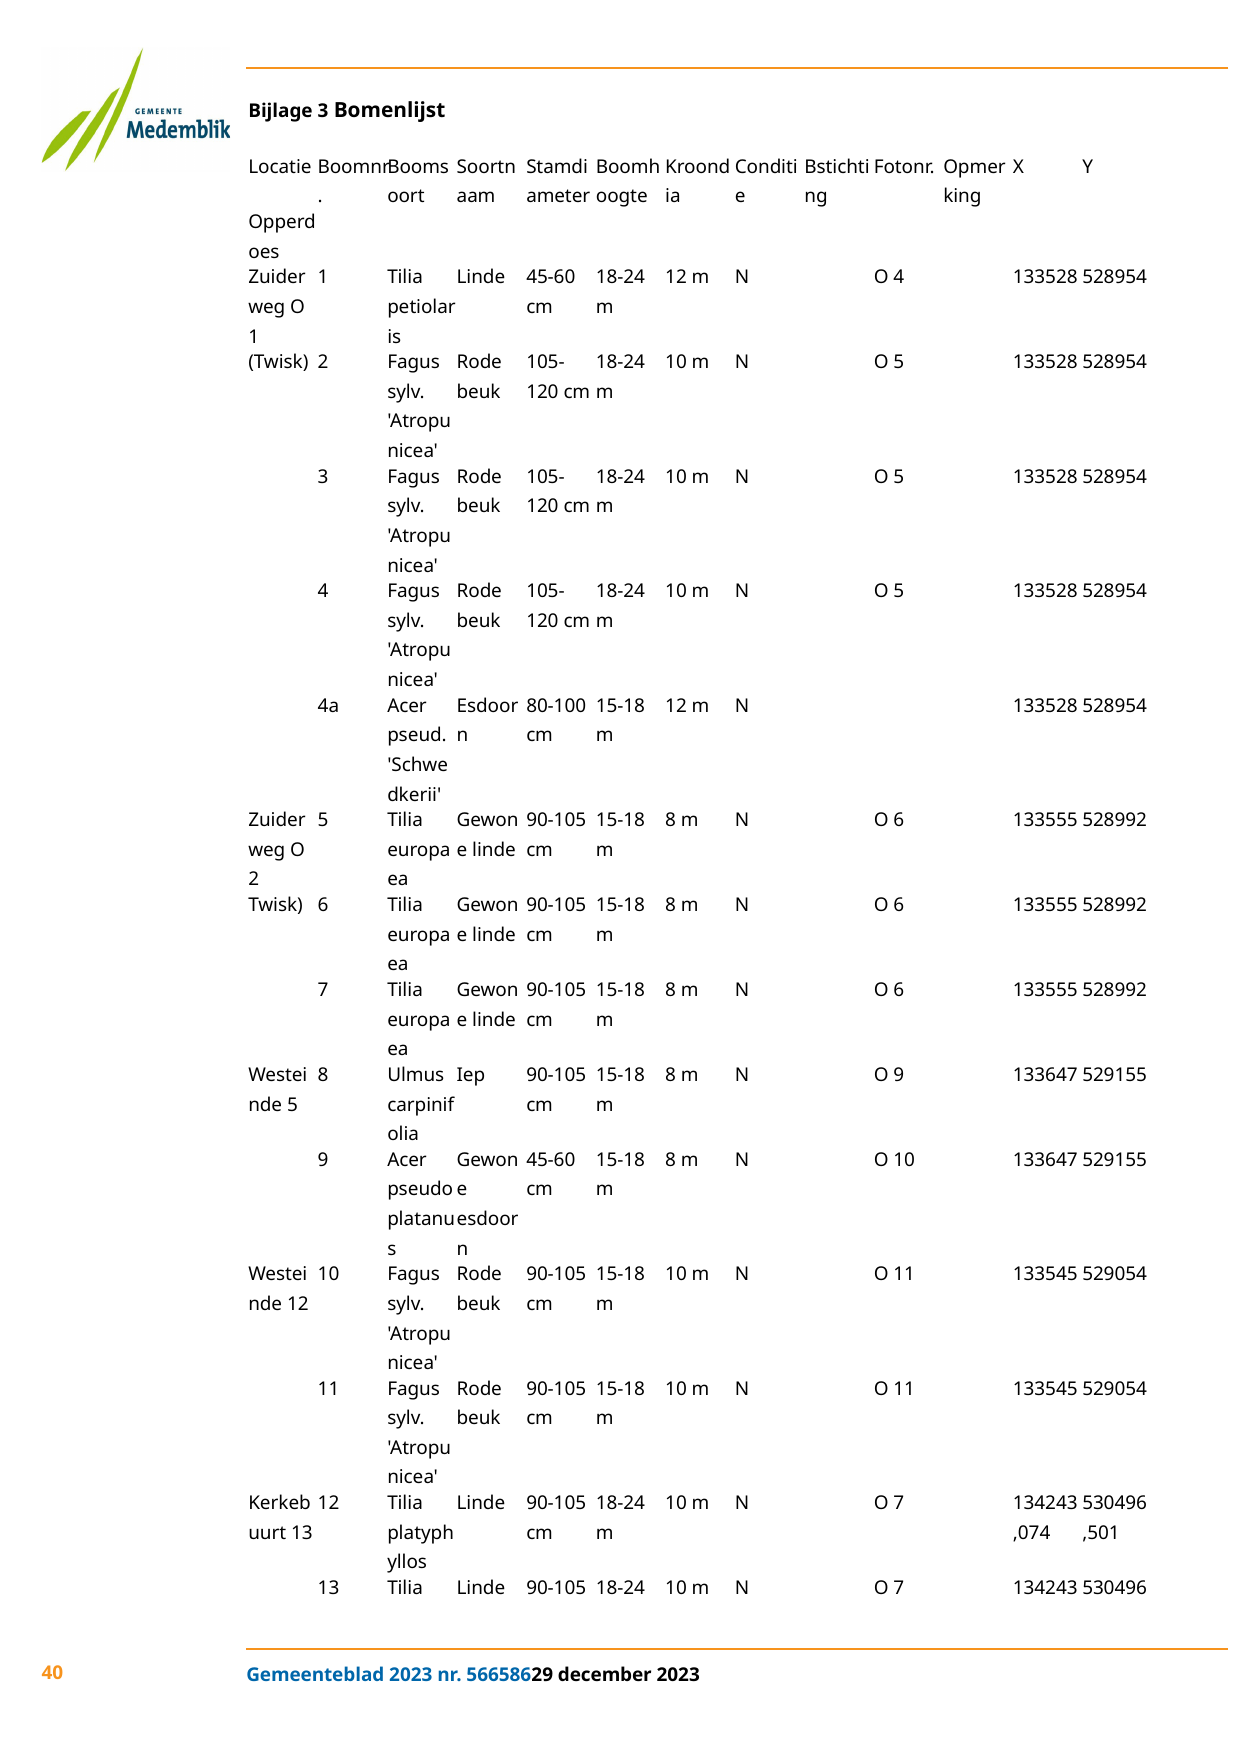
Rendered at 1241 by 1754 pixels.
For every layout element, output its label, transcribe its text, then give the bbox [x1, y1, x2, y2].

table_cell [735, 208, 804, 264]
table_cell 528954 [1082, 692, 1152, 806]
table_cell 1 [318, 264, 387, 348]
table_cell (Twisk) [248, 349, 317, 463]
table_cell [804, 976, 873, 1061]
table_cell Fagus sylv. 'Atropunicea' [387, 1261, 456, 1375]
table_cell 13 [318, 1574, 387, 1600]
table_cell [804, 349, 873, 463]
table_cell Zuiderweg O 1 [248, 264, 317, 348]
table_cell O 6 [874, 976, 943, 1061]
table_cell Linde [456, 264, 526, 348]
table_cell Opperdoes [248, 208, 317, 264]
table_cell [1013, 208, 1082, 264]
table_cell 529155 [1082, 1146, 1152, 1261]
table_cell 10 [318, 1261, 387, 1375]
table_cell 5 [318, 806, 387, 891]
table_cell [318, 208, 387, 264]
table_cell [804, 1146, 873, 1261]
table_cell 529054 [1082, 1375, 1152, 1489]
table_cell [804, 1574, 873, 1600]
table_cell 529155 [1082, 1061, 1152, 1146]
table_cell 530496 [1082, 1574, 1152, 1600]
table_cell [943, 1061, 1013, 1146]
table_cell 90-105 cm [526, 891, 596, 976]
table_header Boomsoort [387, 153, 456, 208]
table_cell Gewone esdoorn [456, 1146, 526, 1261]
table_cell O 5 [874, 463, 943, 577]
table_cell N [735, 1574, 804, 1600]
table_cell 9 [318, 1146, 387, 1261]
table_cell 18-24 m [596, 349, 665, 463]
table_cell 15-18 m [596, 1146, 665, 1261]
table_cell [526, 208, 596, 264]
table_cell Linde [456, 1490, 526, 1574]
table_cell Tilia europaea [387, 806, 456, 891]
table_cell 18-24 m [596, 264, 665, 348]
table_cell N [735, 1375, 804, 1489]
table_header Locatie [248, 153, 317, 208]
table_cell 18-24 [596, 1574, 665, 1600]
table_cell [248, 692, 317, 806]
table_cell N [735, 264, 804, 348]
table_cell 10 m [665, 578, 734, 692]
table_cell O 11 [874, 1375, 943, 1489]
table_cell 528954 [1082, 349, 1152, 463]
table_cell [665, 208, 734, 264]
table_cell 2 [318, 349, 387, 463]
table_cell O 7 [874, 1574, 943, 1600]
table_cell 133545 [1013, 1375, 1082, 1489]
table_cell [943, 349, 1013, 463]
table_cell N [735, 463, 804, 577]
table_cell [1082, 208, 1152, 264]
table_cell 90-105 [526, 1574, 596, 1600]
table_cell Rode beuk [456, 1375, 526, 1489]
table_cell 4 [318, 578, 387, 692]
table_cell Tilia europaea [387, 976, 456, 1061]
table_cell O 11 [874, 1261, 943, 1375]
table_cell [943, 578, 1013, 692]
table_cell N [735, 578, 804, 692]
table_cell [456, 208, 526, 264]
table_cell 133528 [1013, 349, 1082, 463]
table_cell Fagus sylv. 'Atropunicea' [387, 1375, 456, 1489]
table_cell Rode beuk [456, 578, 526, 692]
table_cell 90-105 cm [526, 806, 596, 891]
table_cell [943, 1375, 1013, 1489]
table_cell Tilia platyphyllos [387, 1490, 456, 1574]
table_cell [804, 264, 873, 348]
table_cell Acer pseudoplatanus [387, 1146, 456, 1261]
table_cell [804, 208, 873, 264]
table_cell [804, 692, 873, 806]
table_cell 528992 [1082, 976, 1152, 1061]
table_cell N [735, 349, 804, 463]
table_cell [943, 208, 1013, 264]
table_cell [804, 891, 873, 976]
table_cell [943, 264, 1013, 348]
table_header Opmerking [943, 153, 1013, 208]
table_cell 8 m [665, 806, 734, 891]
table_cell Rode beuk [456, 1261, 526, 1375]
table_cell 133528 [1013, 463, 1082, 577]
table_cell Iep [456, 1061, 526, 1146]
table_cell 15-18 m [596, 976, 665, 1061]
table_cell [248, 1574, 317, 1600]
table_cell Fagus sylv. 'Atropunicea' [387, 578, 456, 692]
table_cell 10 m [665, 1261, 734, 1375]
table_cell Rode beuk [456, 463, 526, 577]
table_cell [943, 463, 1013, 577]
table_cell 18-24 m [596, 578, 665, 692]
table_cell 90-105 cm [526, 1490, 596, 1574]
table_cell 528954 [1082, 578, 1152, 692]
table_cell 134243,074 [1013, 1490, 1082, 1574]
table_cell 133647 [1013, 1061, 1082, 1146]
table_cell 45-60 cm [526, 264, 596, 348]
table_cell [596, 208, 665, 264]
table_cell 12 m [665, 692, 734, 806]
table_cell 18-24 m [596, 1490, 665, 1574]
table_cell 10 m [665, 463, 734, 577]
table_cell [387, 208, 456, 264]
table_cell 15-18 m [596, 1061, 665, 1146]
table_cell Twisk) [248, 891, 317, 976]
table_cell 133555 [1013, 806, 1082, 891]
table_cell 8 m [665, 1146, 734, 1261]
table_cell 90-105 cm [526, 1375, 596, 1489]
table_cell 8 [318, 1061, 387, 1146]
table_cell [874, 208, 943, 264]
table_cell 4a [318, 692, 387, 806]
table_cell 133528 [1013, 578, 1082, 692]
table_cell N [735, 891, 804, 976]
table_cell Zuiderweg O 2 [248, 806, 317, 891]
table_cell 12 m [665, 264, 734, 348]
table_cell [804, 1261, 873, 1375]
table_cell Gewone linde [456, 891, 526, 976]
table_cell Rode beuk [456, 349, 526, 463]
table_cell Tilia europaea [387, 891, 456, 976]
table_cell Fagus sylv. 'Atropunicea' [387, 349, 456, 463]
table_cell 11 [318, 1375, 387, 1489]
table_cell Westeinde 12 [248, 1261, 317, 1375]
table_cell 8 m [665, 891, 734, 976]
table_cell [874, 692, 943, 806]
table_cell N [735, 1490, 804, 1574]
table_cell Tilia [387, 1574, 456, 1600]
table_header Stamdiameter [526, 153, 596, 208]
table_cell Westeinde 5 [248, 1061, 317, 1146]
table_cell [943, 1261, 1013, 1375]
table_header Soortnaam [456, 153, 526, 208]
table_cell Linde [456, 1574, 526, 1600]
table_cell N [735, 1146, 804, 1261]
table_cell N [735, 976, 804, 1061]
table_cell [943, 1146, 1013, 1261]
table_header X [1013, 153, 1082, 208]
table_cell 18-24 m [596, 463, 665, 577]
table_cell [943, 806, 1013, 891]
table_cell 10 m [665, 1574, 734, 1600]
table_cell O 10 [874, 1146, 943, 1261]
table_cell 15-18 m [596, 1375, 665, 1489]
table_cell [804, 1490, 873, 1574]
table_cell 529054 [1082, 1261, 1152, 1375]
table_cell 133528 [1013, 264, 1082, 348]
table_cell O 7 [874, 1490, 943, 1574]
table_header Conditie [735, 153, 804, 208]
text Bijlage 3 Bomenlijst [248, 95, 1152, 123]
table_header Fotonr. [874, 153, 943, 208]
table_cell [248, 976, 317, 1061]
table_cell Kerkebuurt 13 [248, 1490, 317, 1574]
table_cell 15-18 m [596, 806, 665, 891]
table_cell N [735, 1261, 804, 1375]
table_cell 133647 [1013, 1146, 1082, 1261]
table_cell [804, 578, 873, 692]
table_cell 528954 [1082, 463, 1152, 577]
table_cell 10 m [665, 1490, 734, 1574]
table_cell 528992 [1082, 891, 1152, 976]
table_cell [943, 1490, 1013, 1574]
table_cell 3 [318, 463, 387, 577]
table_cell Gewone linde [456, 976, 526, 1061]
table_cell 528992 [1082, 806, 1152, 891]
table_cell 10 m [665, 349, 734, 463]
table_header Kroondia [665, 153, 734, 208]
table_cell [943, 692, 1013, 806]
table_cell 45-60 cm [526, 1146, 596, 1261]
table_cell 7 [318, 976, 387, 1061]
table_cell 6 [318, 891, 387, 976]
table_cell 133555 [1013, 976, 1082, 1061]
table_cell Esdoorn [456, 692, 526, 806]
table_cell [248, 1146, 317, 1261]
table_cell [804, 1061, 873, 1146]
table_cell 105-120 cm [526, 578, 596, 692]
table_cell [943, 1574, 1013, 1600]
table_cell 133545 [1013, 1261, 1082, 1375]
table_cell Ulmus carpinifolia [387, 1061, 456, 1146]
table_cell Gewone linde [456, 806, 526, 891]
table_cell 90-105 cm [526, 1061, 596, 1146]
table_cell O 4 [874, 264, 943, 348]
table_cell Tilia petiolaris [387, 264, 456, 348]
table_cell O 9 [874, 1061, 943, 1146]
table_header Boomhoogte [596, 153, 665, 208]
table_cell 133528 [1013, 692, 1082, 806]
table_cell 90-105 cm [526, 1261, 596, 1375]
table_cell 10 m [665, 1375, 734, 1489]
table_cell 530496,501 [1082, 1490, 1152, 1574]
table_cell 528954 [1082, 264, 1152, 348]
table_cell N [735, 692, 804, 806]
table_cell [248, 1375, 317, 1489]
table_cell 8 m [665, 976, 734, 1061]
table_cell [804, 806, 873, 891]
table_cell O 6 [874, 891, 943, 976]
table_cell N [735, 1061, 804, 1146]
table_cell O 5 [874, 578, 943, 692]
table_cell Acer pseud. 'Schwedkerii' [387, 692, 456, 806]
table_cell 105-120 cm [526, 349, 596, 463]
table_cell [804, 463, 873, 577]
table_cell 80-100 cm [526, 692, 596, 806]
table_cell 15-18 m [596, 1261, 665, 1375]
table_cell 15-18 m [596, 692, 665, 806]
table_cell [943, 976, 1013, 1061]
table_cell 8 m [665, 1061, 734, 1146]
picture [41, 47, 231, 172]
table_cell 15-18 m [596, 891, 665, 976]
table_cell 133555 [1013, 891, 1082, 976]
table_cell O 5 [874, 349, 943, 463]
table_cell 12 [318, 1490, 387, 1574]
table_header Bstichting [804, 153, 873, 208]
table_cell 134243 [1013, 1574, 1082, 1600]
table_header Boomnr. [318, 153, 387, 208]
table_cell [248, 578, 317, 692]
table_cell Fagus sylv. 'Atropunicea' [387, 463, 456, 577]
table_cell 90-105 cm [526, 976, 596, 1061]
table_cell 105-120 cm [526, 463, 596, 577]
table_cell [248, 463, 317, 577]
table_cell O 6 [874, 806, 943, 891]
table_cell [943, 891, 1013, 976]
table_header Y [1082, 153, 1152, 208]
table_cell [804, 1375, 873, 1489]
table_cell N [735, 806, 804, 891]
